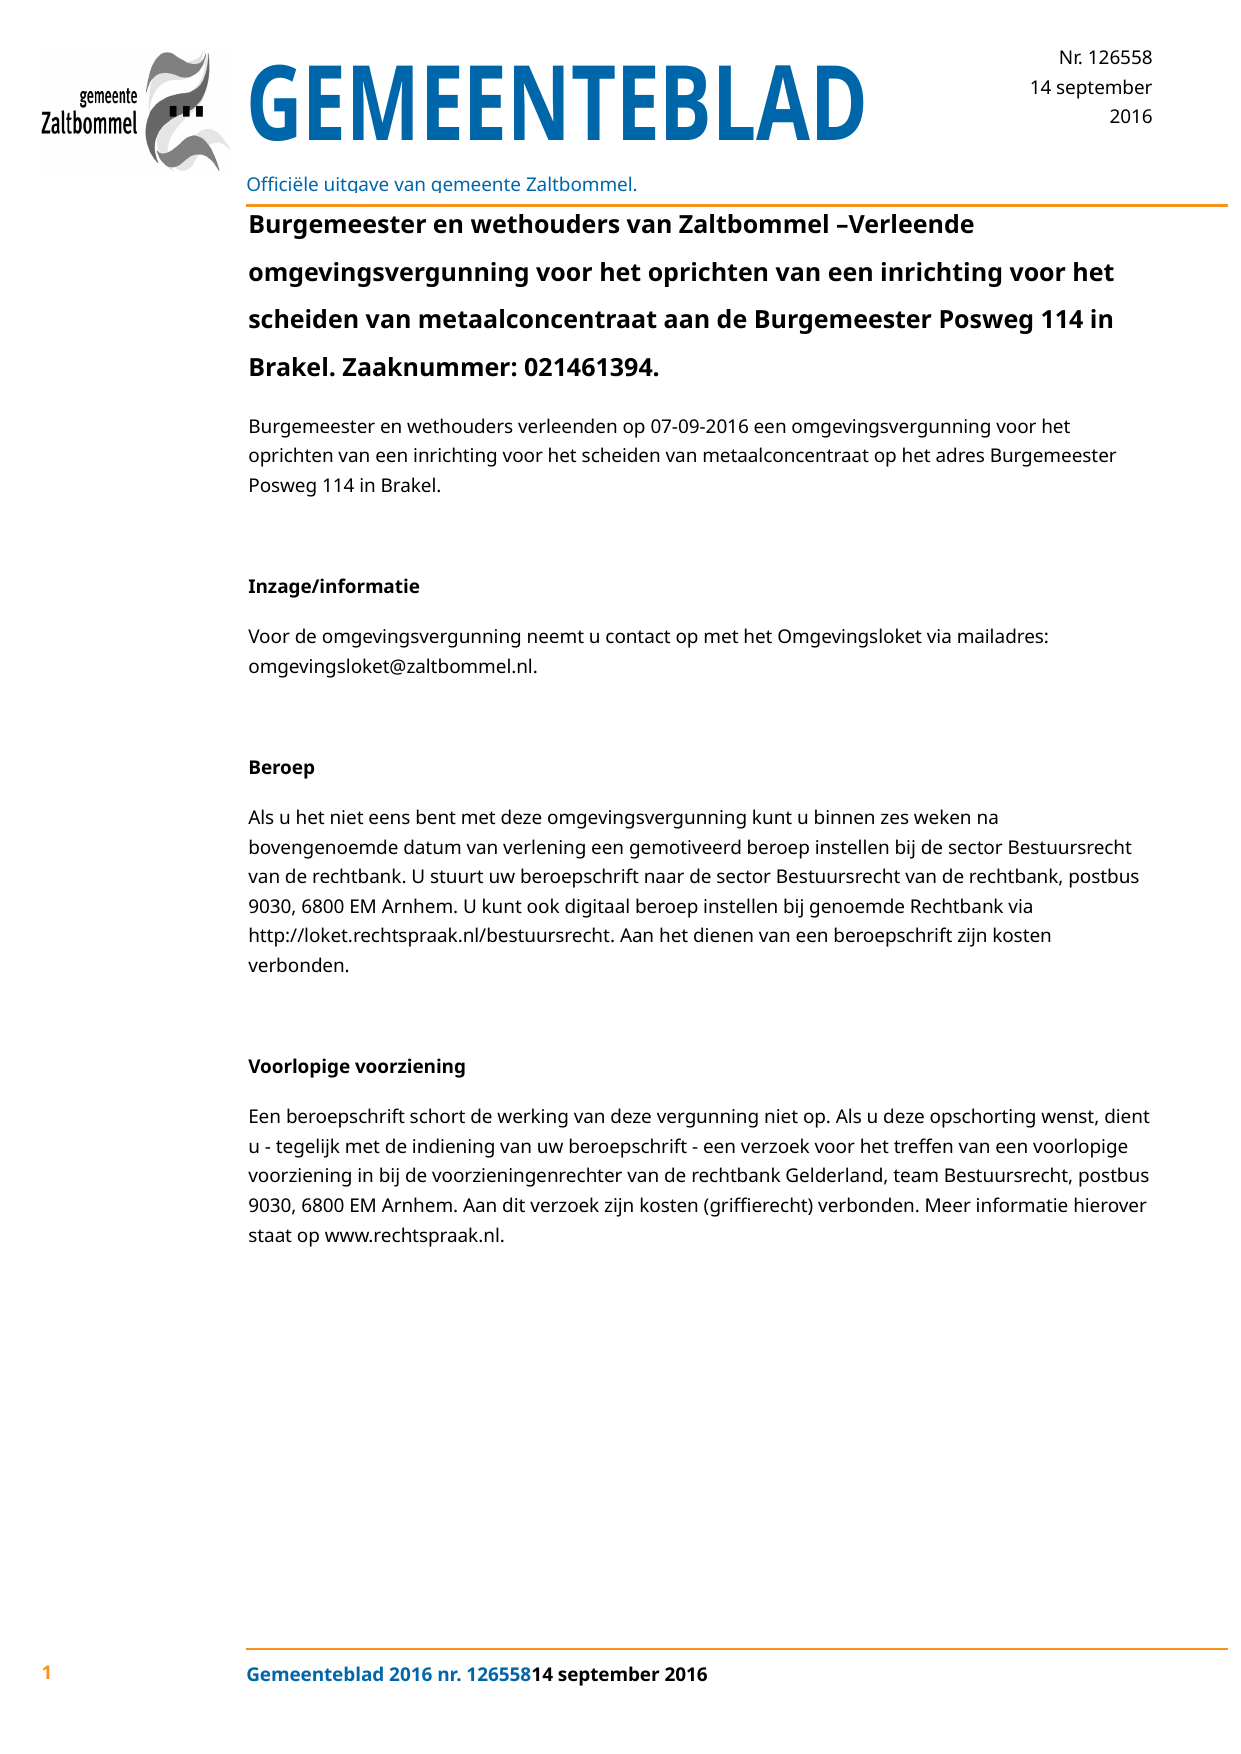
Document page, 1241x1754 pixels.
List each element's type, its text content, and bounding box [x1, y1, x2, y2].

text Beroep [248, 754, 1152, 780]
text Inzage/informatie [248, 573, 1152, 599]
text Een beroepschrift schort de werking van deze vergunning niet op. Als u deze opschorting wenst, dient u - tegelijk met de indiening van uw beroepschrift - een verzoek voor het treffen van een voorlopige voorziening in bij de voorzieningenrechter van de rechtbank Gelderland, team Bestuursrecht, postbus 9030, 6800 EM Arnhem. Aan dit verzoek zijn kosten (griffierecht) verbonden. Meer informatie hierover staat op www.rechtspraak.nl. [248, 1103, 1152, 1248]
text Voorlopige voorziening [248, 1053, 1152, 1079]
text Burgemeester en wethouders verleenden op 07-09-2016 een omgevingsvergunning voor het oprichten van een inrichting voor het scheiden van metaalconcentraat op het adres Burgemeester Posweg 114 in Brakel. [248, 413, 1152, 498]
picture [41, 47, 231, 172]
text Voor de omgevingsvergunning neemt u contact op met het Omgevingsloket via mailadres: omgevingsloket@zaltbommel.nl. [248, 623, 1152, 679]
text Burgemeester en wethouders van Zaltbommel –Verleende omgevingsvergunning voor het oprichten van een inrichting voor het scheiden van metaalconcentraat aan de Burgemeester Posweg 114 in Brakel. Zaaknummer: 021461394. [248, 207, 1152, 384]
text Als u het niet eens bent met deze omgevingsvergunning kunt u binnen zes weken na bovengenoemde datum van verlening een gemotiveerd beroep instellen bij de sector Bestuursrecht van de rechtbank. U stuurt uw beroepschrift naar de sector Bestuursrecht van de rechtbank, postbus 9030, 6800 EM Arnhem. U kunt ook digitaal beroep instellen bij genoemde Rechtbank via http://loket.rechtspraak.nl/bestuursrecht. Aan het dienen van een beroepschrift zijn kosten verbonden. [248, 804, 1152, 978]
